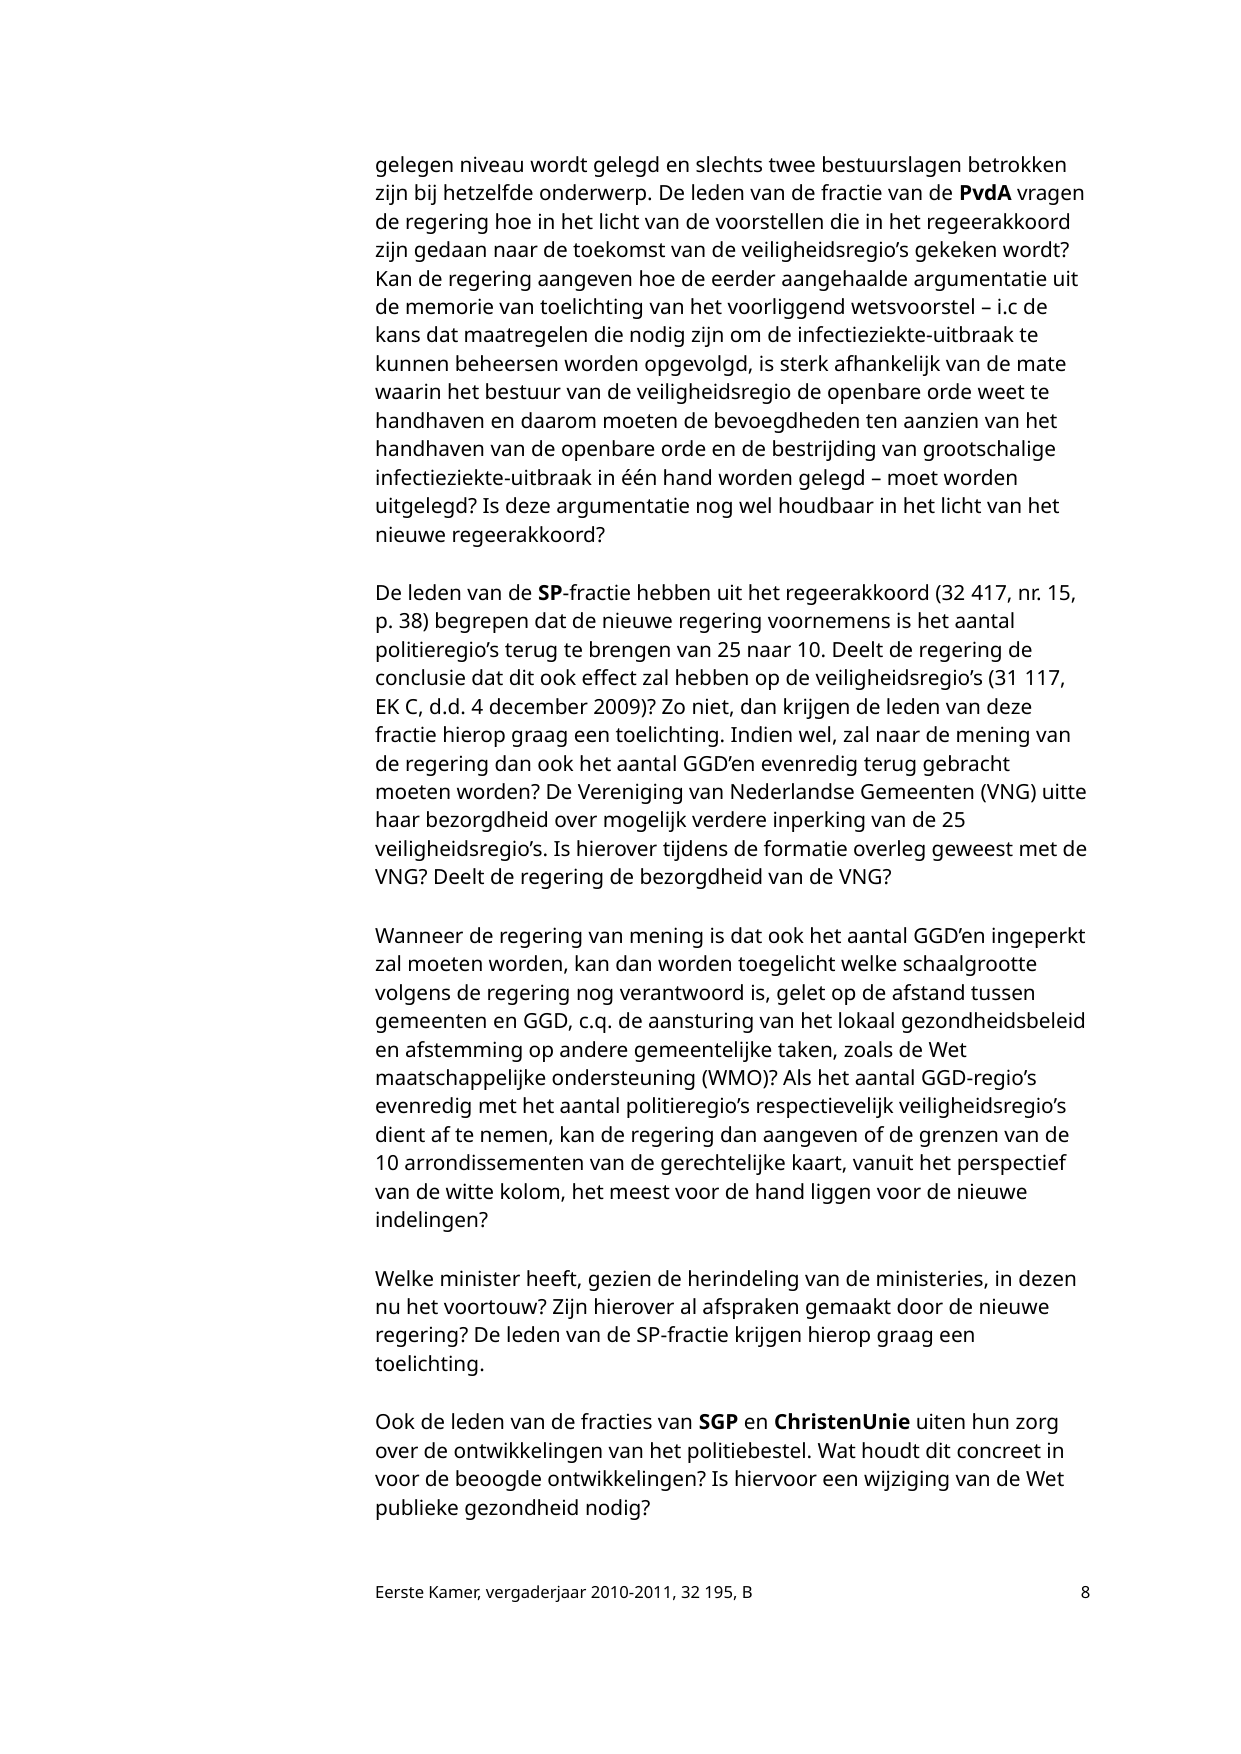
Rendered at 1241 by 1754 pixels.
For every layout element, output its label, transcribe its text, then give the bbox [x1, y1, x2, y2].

text De leden van de SP-fractie hebben uit het regeerakkoord (32 417, nr. 15, p. 38) begrepen dat de nieuwe regering voornemens is het aantal politieregio’s terug te brengen van 25 naar 10. Deelt de regering de conclusie dat dit ook effect zal hebben op de veiligheidsregio’s (31 117, EK C, d.d. 4 december 2009)? Zo niet, dan krijgen de leden van deze fractie hierop graag een toelichting. Indien wel, zal naar de mening van de regering dan ook het aantal GGD’en evenredig terug gebracht moeten worden? De Vereniging van Nederlandse Gemeenten (VNG) uitte haar bezorgdheid over mogelijk verdere inperking van de 25 veiligheidsregio’s. Is hierover tijdens de formatie overleg geweest met de VNG? Deelt de regering de bezorgdheid van de VNG? [375, 578, 1090, 891]
text gelegen niveau wordt gelegd en slechts twee bestuurslagen betrokken zijn bij hetzelfde onderwerp. De leden van de fractie van de PvdA vragen de regering hoe in het licht van de voorstellen die in het regeerakkoord zijn gedaan naar de toekomst van de veiligheidsregio’s gekeken wordt? Kan de regering aangeven hoe de eerder aangehaalde argumentatie uit de memorie van toelichting van het voorliggend wetsvoorstel – i.c de kans dat maatregelen die nodig zijn om de infectieziekte-uitbraak te kunnen beheersen worden opgevolgd, is sterk afhankelijk van de mate waarin het bestuur van de veiligheidsregio de openbare orde weet te handhaven en daarom moeten de bevoegdheden ten aanzien van het handhaven van de openbare orde en de bestrijding van grootschalige infectieziekte-uitbraak in één hand worden gelegd – moet worden uitgelegd? Is deze argumentatie nog wel houdbaar in het licht van het nieuwe regeerakkoord? [375, 150, 1090, 548]
text Wanneer de regering van mening is dat ook het aantal GGD’en ingeperkt zal moeten worden, kan dan worden toegelicht welke schaalgrootte volgens de regering nog verantwoord is, gelet op de afstand tussen gemeenten en GGD, c.q. de aansturing van het lokaal gezondheidsbeleid en afstemming op andere gemeentelijke taken, zoals de Wet maatschappelijke ondersteuning (WMO)? Als het aantal GGD-regio’s evenredig met het aantal politieregio’s respectievelijk veiligheidsregio’s dient af te nemen, kan de regering dan aangeven of de grenzen van de 10 arrondissementen van de gerechtelijke kaart, vanuit het perspectief van de witte kolom, het meest voor de hand liggen voor de nieuwe indelingen? [375, 921, 1090, 1234]
text Welke minister heeft, gezien de herindeling van de ministeries, in dezen nu het voortouw? Zijn hierover al afspraken gemaakt door de nieuwe regering? De leden van de SP-fractie krijgen hierop graag een toelichting. [375, 1264, 1090, 1377]
text Ook de leden van de fracties van SGP en ChristenUnie uiten hun zorg over de ontwikkelingen van het politiebestel. Wat houdt dit concreet in voor de beoogde ontwikkelingen? Is hiervoor een wijziging van de Wet publieke gezondheid nodig? [375, 1407, 1090, 1521]
